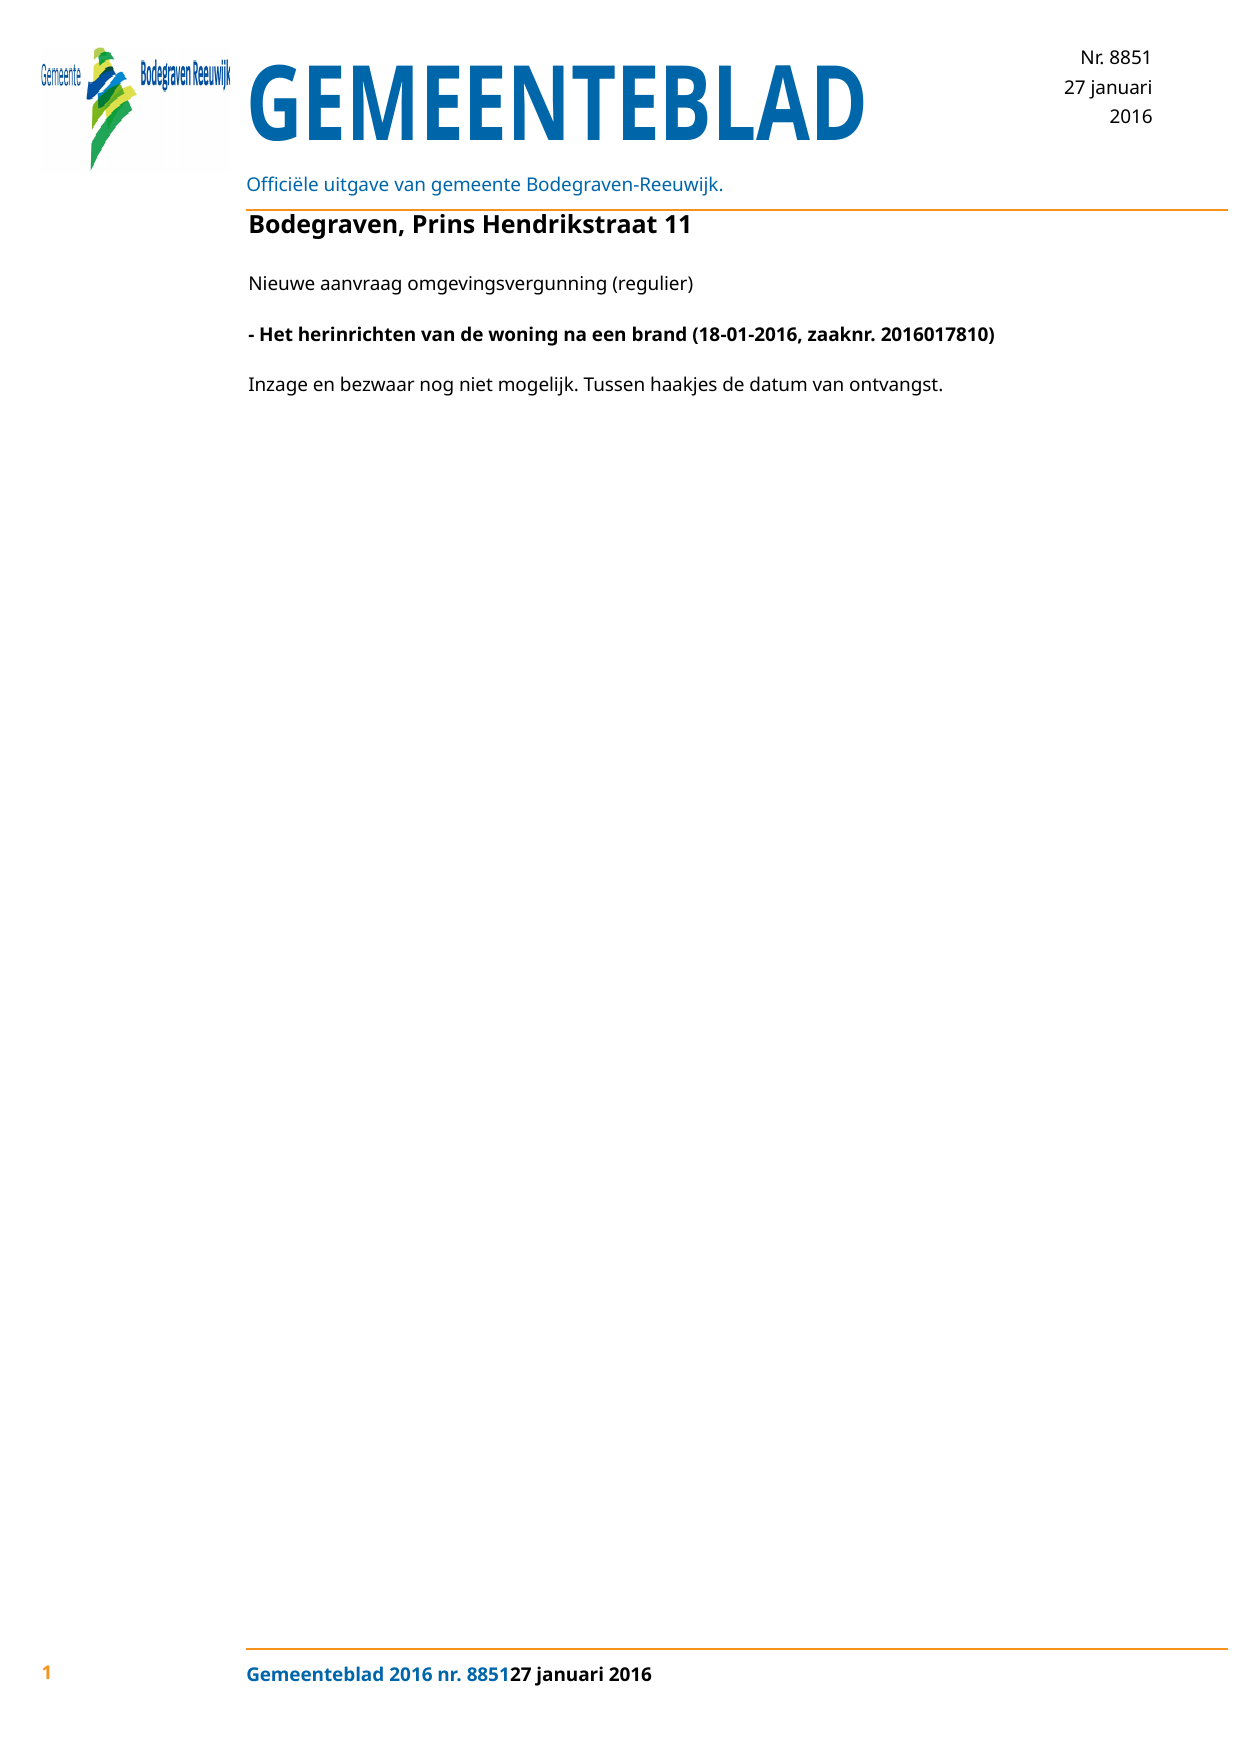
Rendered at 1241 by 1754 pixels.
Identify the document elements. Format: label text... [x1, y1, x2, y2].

picture [41, 47, 231, 172]
text Inzage en bezwaar nog niet mogelijk. Tussen haakjes de datum van ontvangst. [248, 371, 1152, 397]
text - Het herinrichten van de woning na een brand (18‑01‑2016, zaaknr. 2016017810) [248, 321, 1152, 346]
text Nieuwe aanvraag omgevingsvergunning (regulier) [248, 270, 1152, 296]
text Bodegraven, Prins Hendrikstraat 11 [248, 211, 1152, 241]
